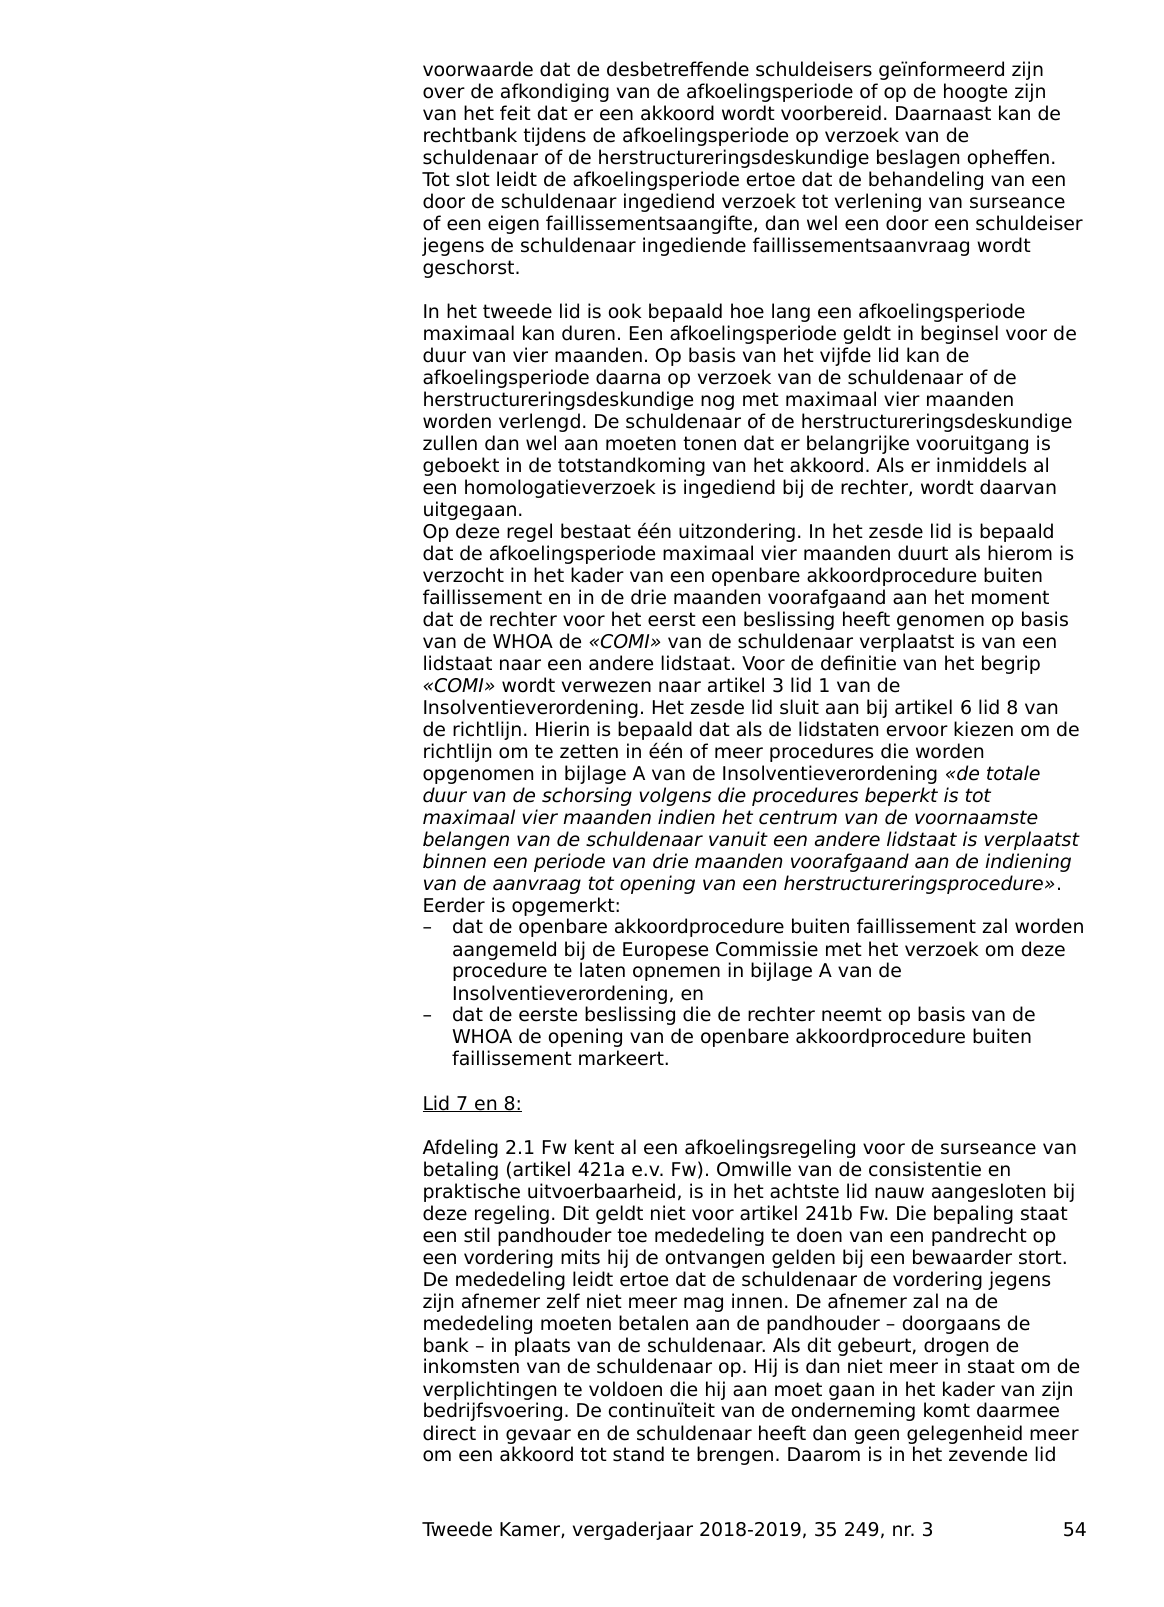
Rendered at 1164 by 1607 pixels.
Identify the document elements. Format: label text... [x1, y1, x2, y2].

text Op deze regel bestaat één uitzondering. In het zesde lid is bepaald dat de afkoelingsperiode maximaal vier maanden duurt als hierom is verzocht in het kader van een openbare akkoordprocedure buiten faillissement en in de drie maanden voorafgaand aan het moment dat de rechter voor het eerst een beslissing heeft genomen op basis van de WHOA de «COMI» van de schuldenaar verplaatst is van een lidstaat naar een andere lidstaat. Voor de definitie van het begrip «COMI» wordt verwezen naar artikel 3 lid 1 van de Insolventieverordening. Het zesde lid sluit aan bij artikel 6 lid 8 van de richtlijn. Hierin is bepaald dat als de lidstaten ervoor kiezen om de richtlijn om te zetten in één of meer procedures die worden opgenomen in bijlage A van de Insolventieverordening «de totale duur van de schorsing volgens die procedures beperkt is tot maximaal vier maanden indien het centrum van de voornaamste belangen van de schuldenaar vanuit een andere lidstaat is verplaatst binnen een periode van drie maanden voorafgaand aan de indiening van de aanvraag tot opening van een herstructureringsprocedure». Eerder is opgemerkt: [422, 521, 1087, 916]
text In het tweede lid is ook bepaald hoe lang een afkoelingsperiode maximaal kan duren. Een afkoelingsperiode geldt in beginsel voor de duur van vier maanden. Op basis van het vijfde lid kan de afkoelingsperiode daarna op verzoek van de schuldenaar of de herstructureringsdeskundige nog met maximaal vier maanden worden verlengd. De schuldenaar of de herstructureringsdeskundige zullen dan wel aan moeten tonen dat er belangrijke vooruitgang is geboekt in de totstandkoming van het akkoord. Als er inmiddels al een homologatieverzoek is ingediend bij de rechter, wordt daarvan uitgegaan. [422, 301, 1087, 521]
text – dat de eerste beslissing die de rechter neemt op basis van de WHOA de opening van de openbare akkoordprocedure buiten faillissement markeert. [422, 1004, 1087, 1070]
text Afdeling 2.1 Fw kent al een afkoelingsregeling voor de surseance van betaling (artikel 421a e.v. Fw). Omwille van de consistentie en praktische uitvoerbaarheid, is in het achtste lid nauw aangesloten bij deze regeling. Dit geldt niet voor artikel 241b Fw. Die bepaling staat een stil pandhouder toe mededeling te doen van een pandrecht op een vordering mits hij de ontvangen gelden bij een bewaarder stort. De mededeling leidt ertoe dat de schuldenaar de vordering jegens zijn afnemer zelf niet meer mag innen. De afnemer zal na de mededeling moeten betalen aan de pandhouder – doorgaans de bank – in plaats van de schuldenaar. Als dit gebeurt, drogen de inkomsten van de schuldenaar op. Hij is dan niet meer in staat om de verplichtingen te voldoen die hij aan moet gaan in het kader van zijn bedrijfsvoering. De continuïteit van de onderneming komt daarmee direct in gevaar en de schuldenaar heeft dan geen gelegenheid meer om een akkoord tot stand te brengen. Daarom is in het zevende lid [422, 1137, 1087, 1466]
text – dat de openbare akkoordprocedure buiten faillissement zal worden aangemeld bij de Europese Commissie met het verzoek om deze procedure te laten opnemen in bijlage A van de Insolventieverordening, en [422, 916, 1087, 1004]
text voorwaarde dat de desbetreffende schuldeisers geïnformeerd zijn over de afkondiging van de afkoelingsperiode of op de hoogte zijn van het feit dat er een akkoord wordt voorbereid. Daarnaast kan de rechtbank tijdens de afkoelingsperiode op verzoek van de schuldenaar of de herstructureringsdeskundige beslagen opheffen. Tot slot leidt de afkoelingsperiode ertoe dat de behandeling van een door de schuldenaar ingediend verzoek tot verlening van surseance of een eigen faillissementsaangifte, dan wel een door een schuldeiser jegens de schuldenaar ingediende faillissementsaanvraag wordt geschorst. [422, 59, 1087, 279]
subtitle Lid 7 en 8: [422, 1092, 1087, 1114]
